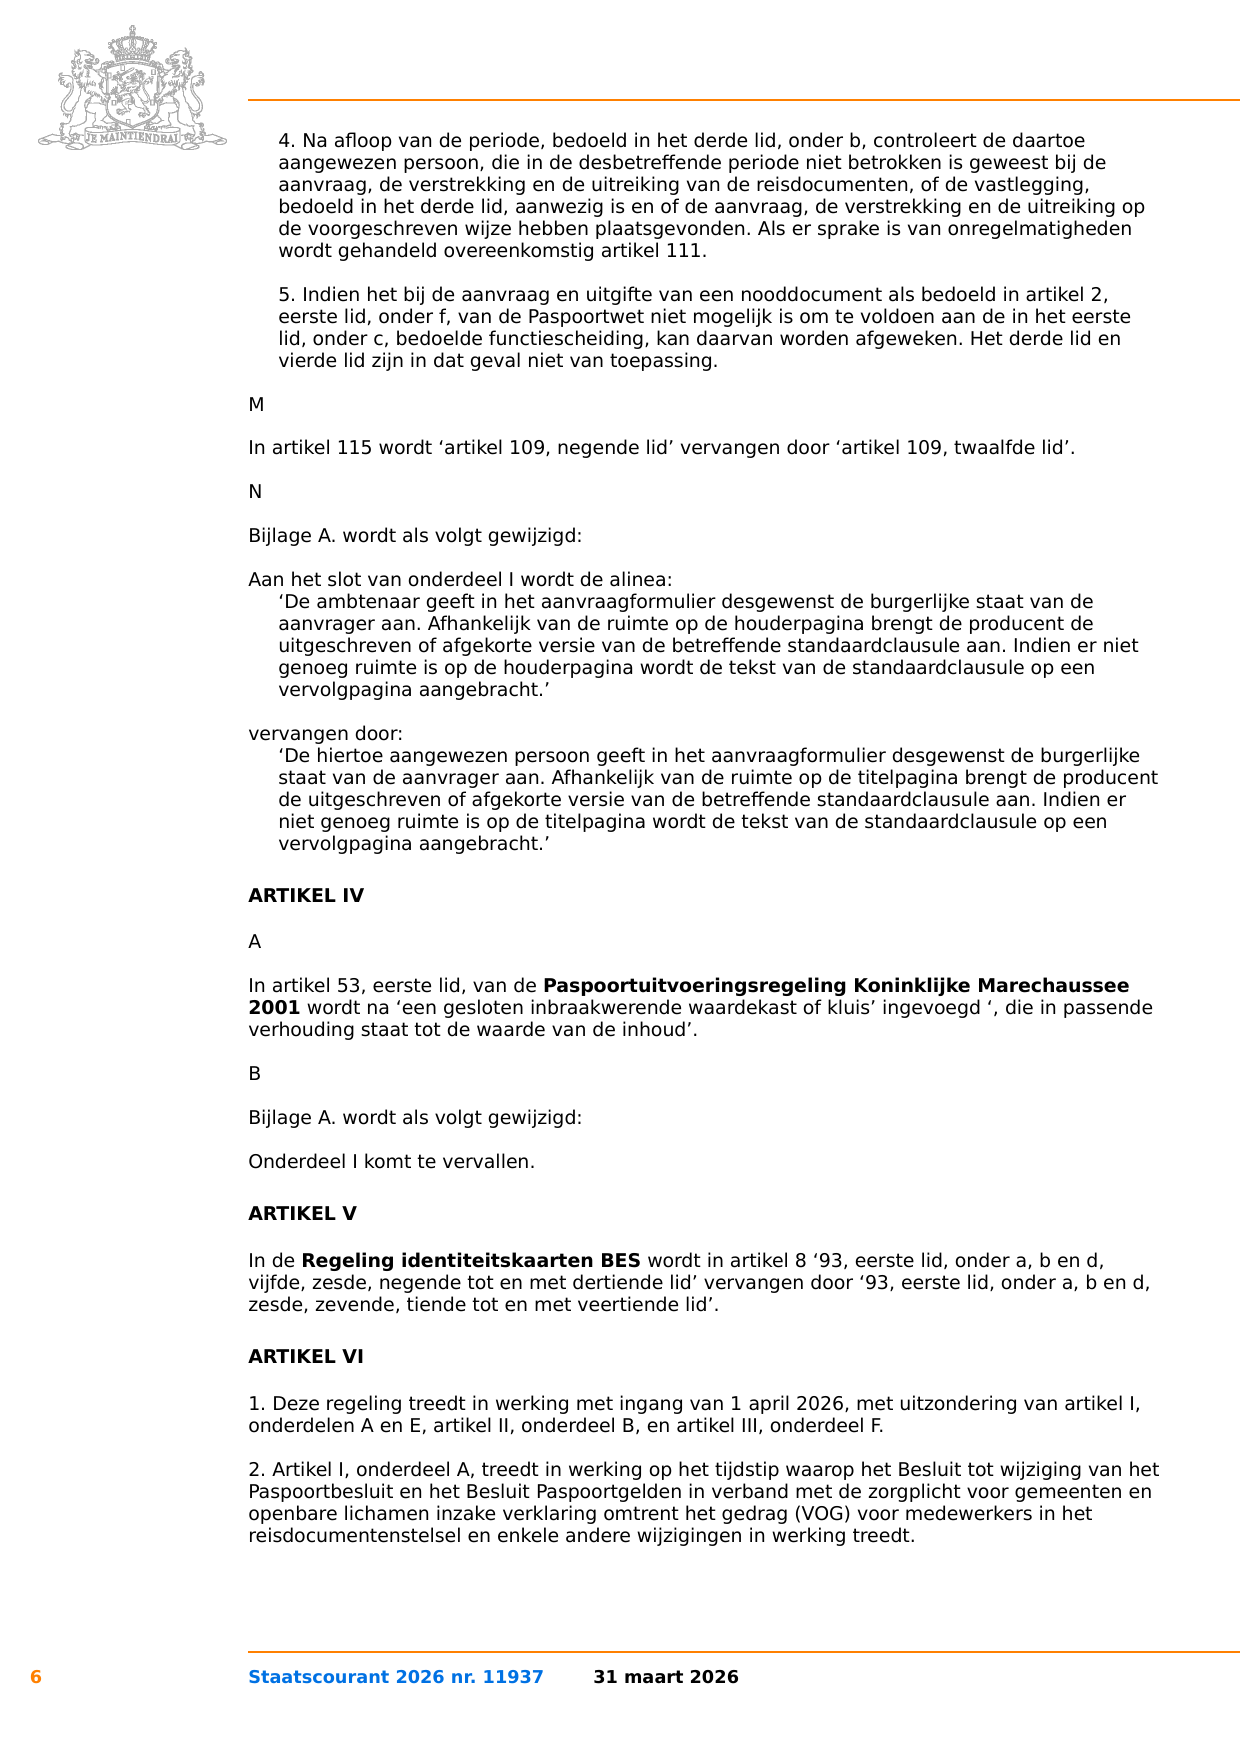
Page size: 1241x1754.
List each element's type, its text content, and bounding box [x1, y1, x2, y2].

text 5. Indien het bij de aanvraag en uitgifte van een nooddocument als bedoeld in artikel 2, eerste lid, onder f, van de Paspoortwet niet mogelijk is om te voldoen aan de in het eerste lid, onder c, bedoelde functiescheiding, kan daarvan worden afgeweken. Het derde lid en vierde lid zijn in dat geval niet van toepassing. [278, 284, 1163, 372]
text B [248, 1063, 1163, 1085]
text Bijlage A. wordt als volgt gewijzigd: [248, 525, 1163, 547]
text 2. Artikel I, onderdeel A, treedt in werking op het tijdstip waarop het Besluit tot wijziging van het Paspoortbesluit en het Besluit Paspoortgelden in verband met de zorgplicht voor gemeenten en openbare lichamen inzake verklaring omtrent het gedrag (VOG) voor medewerkers in het reisdocumentenstelsel en enkele andere wijzigingen in werking treedt. [248, 1458, 1163, 1546]
text Onderdeel I komt te vervallen. [248, 1151, 1163, 1173]
text 1. Deze regeling treedt in werking met ingang van 1 april 2026, met uitzondering van artikel I, onderdelen A en E, artikel II, onderdeel B, en artikel III, onderdeel F. [248, 1393, 1163, 1437]
text N [248, 481, 1163, 503]
text M [248, 393, 1163, 415]
text ‘De ambtenaar geeft in het aanvraagformulier desgewenst de burgerlijke staat van de aanvrager aan. Afhankelijk van de ruimte op de houderpagina brengt de producent de uitgeschreven of afgekorte versie van de betreffende standaardclausule aan. Indien er niet genoeg ruimte is op de houderpagina wordt de tekst van de standaardclausule op een vervolgpagina aangebracht.’ [278, 591, 1163, 701]
text A [248, 931, 1163, 953]
text In de Regeling identiteitskaarten BES wordt in artikel 8 ‘93, eerste lid, onder a, b en d, vijfde, zesde, negende tot en met dertiende lid’ vervangen door ‘93, eerste lid, onder a, b en d, zesde, zevende, tiende tot en met veertiende lid’. [248, 1250, 1163, 1316]
text vervangen door: [248, 723, 1163, 744]
text Bijlage A. wordt als volgt gewijzigd: [248, 1107, 1163, 1129]
picture [38, 25, 227, 150]
text In artikel 115 wordt ‘artikel 109, negende lid’ vervangen door ‘artikel 109, twaalfde lid’. [248, 437, 1163, 459]
text In artikel 53, eerste lid, van de Paspoortuitvoeringsregeling Koninklijke Marechaussee 2001 wordt na ‘een gesloten inbraakwerende waardekast of kluis’ ingevoegd ‘, die in passende verhouding staat tot de waarde van de inhoud’. [248, 975, 1163, 1041]
subtitle ARTIKEL VI [248, 1346, 1163, 1368]
text ‘De hiertoe aangewezen persoon geeft in het aanvraagformulier desgewenst de burgerlijke staat van de aanvrager aan. Afhankelijk van de ruimte op de titelpagina brengt de producent de uitgeschreven of afgekorte versie van de betreffende standaardclausule aan. Indien er niet genoeg ruimte is op de titelpagina wordt de tekst van de standaardclausule op een vervolgpagina aangebracht.’ [278, 744, 1163, 854]
text Aan het slot van onderdeel I wordt de alinea: [248, 569, 1163, 591]
text 4. Na afloop van de periode, bedoeld in het derde lid, onder b, controleert de daartoe aangewezen persoon, die in de desbetreffende periode niet betrokken is geweest bij de aanvraag, de verstrekking en de uitreiking van de reisdocumenten, of de vastlegging, bedoeld in het derde lid, aanwezig is en of de aanvraag, de verstrekking en de uitreiking op de voorgeschreven wijze hebben plaatsgevonden. Als er sprake is van onregelmatigheden wordt gehandeld overeenkomstig artikel 111. [278, 130, 1163, 262]
subtitle ARTIKEL V [248, 1203, 1163, 1225]
subtitle ARTIKEL IV [248, 884, 1163, 906]
